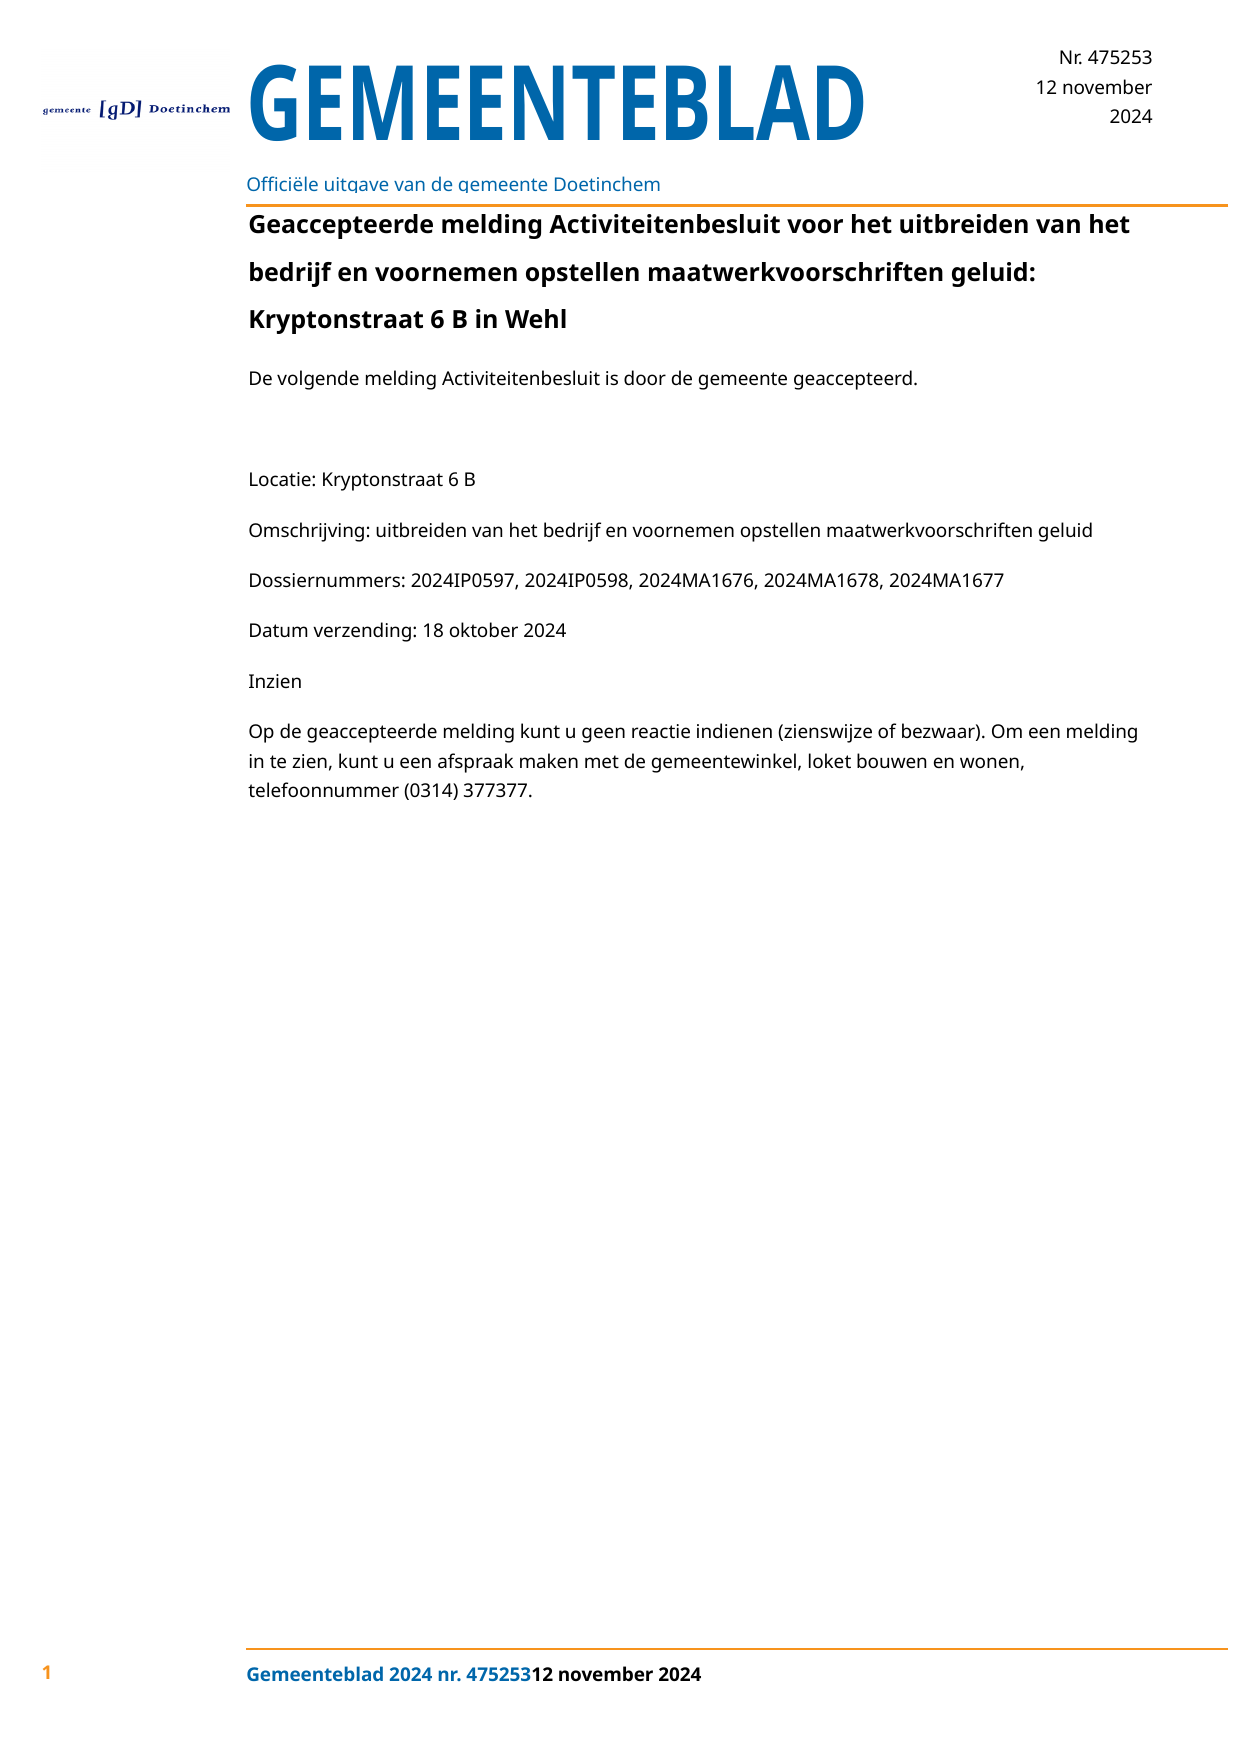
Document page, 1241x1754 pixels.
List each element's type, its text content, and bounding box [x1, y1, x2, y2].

text De volgende melding Activiteitenbesluit is door de gemeente geaccepteerd. [248, 366, 1152, 391]
text Inzien [248, 668, 1152, 694]
text Dossiernummers: 2024IP0597, 2024IP0598, 2024MA1676, 2024MA1678, 2024MA1677 [248, 567, 1152, 593]
text Omschrijving: uitbreiden van het bedrijf en voornemen opstellen maatwerkvoorschriften geluid [248, 517, 1152, 542]
text Op de geaccepteerde melding kunt u geen reactie indienen (zienswijze of bezwaar). Om een melding in te zien, kunt u een afspraak maken met de gemeentewinkel, loket bouwen en wonen, telefoonnummer (0314) 377377. [248, 718, 1152, 803]
text Locatie: Kryptonstraat 6 B [248, 466, 1152, 492]
picture [41, 47, 231, 172]
text Datum verzending: 18 oktober 2024 [248, 618, 1152, 643]
text Geaccepteerde melding Activiteitenbesluit voor het uitbreiden van het bedrijf en voornemen opstellen maatwerkvoorschriften geluid: Kryptonstraat 6 B in Wehl [248, 207, 1152, 336]
